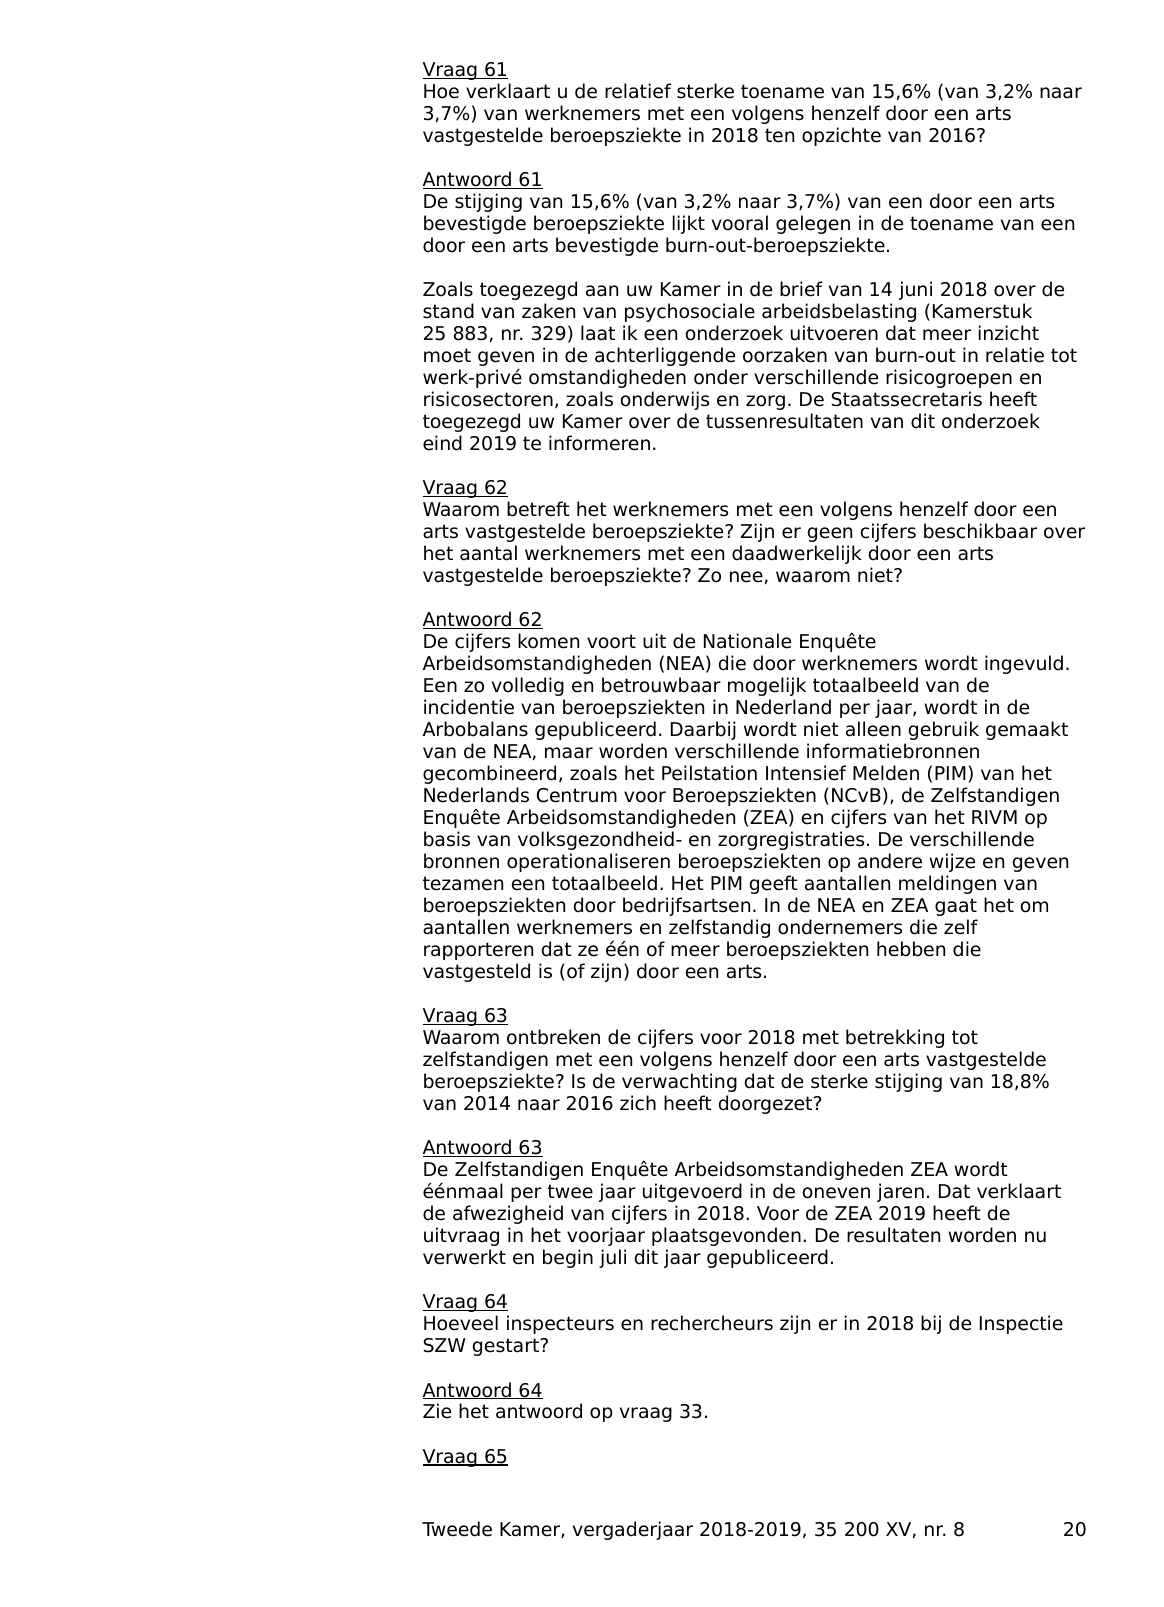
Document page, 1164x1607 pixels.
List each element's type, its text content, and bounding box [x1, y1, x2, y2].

text De Zelfstandigen Enquête Arbeidsomstandigheden ZEA wordt éénmaal per twee jaar uitgevoerd in de oneven jaren. Dat verklaart de afwezigheid van cijfers in 2018. Voor de ZEA 2019 heeft de uitvraag in het voorjaar plaatsgevonden. De resultaten worden nu verwerkt en begin juli dit jaar gepubliceerd. [422, 1159, 1087, 1269]
text Hoe verklaart u de relatief sterke toename van 15,6% (van 3,2% naar 3,7%) van werknemers met een volgens henzelf door een arts vastgestelde beroepsziekte in 2018 ten opzichte van 2016? [422, 81, 1087, 147]
text Antwoord 63 [422, 1137, 1087, 1159]
text Zie het antwoord op vraag 33. [422, 1401, 1087, 1423]
text Antwoord 61 [422, 169, 1087, 191]
text De stijging van 15,6% (van 3,2% naar 3,7%) van een door een arts bevestigde beroepsziekte lijkt vooral gelegen in de toename van een door een arts bevestigde burn-out-beroepsziekte. [422, 191, 1087, 257]
text Hoeveel inspecteurs en rechercheurs zijn er in 2018 bij de Inspectie SZW gestart? [422, 1313, 1087, 1357]
text Zoals toegezegd aan uw Kamer in de brief van 14 juni 2018 over de stand van zaken van psychosociale arbeidsbelasting (Kamerstuk 25 883, nr. 329) laat ik een onderzoek uitvoeren dat meer inzicht moet geven in de achterliggende oorzaken van burn-out in relatie tot werk-privé omstandigheden onder verschillende risicogroepen en risicosectoren, zoals onderwijs en zorg. De Staatssecretaris heeft toegezegd uw Kamer over de tussenresultaten van dit onderzoek eind 2019 te informeren. [422, 279, 1087, 455]
text Antwoord 62 [422, 609, 1087, 631]
text Antwoord 64 [422, 1379, 1087, 1401]
text Vraag 63 [422, 1005, 1087, 1027]
text Vraag 62 [422, 477, 1087, 499]
text De cijfers komen voort uit de Nationale Enquête Arbeidsomstandigheden (NEA) die door werknemers wordt ingevuld. Een zo volledig en betrouwbaar mogelijk totaalbeeld van de incidentie van beroepsziekten in Nederland per jaar, wordt in de Arbobalans gepubliceerd. Daarbij wordt niet alleen gebruik gemaakt van de NEA, maar worden verschillende informatiebronnen gecombineerd, zoals het Peilstation Intensief Melden (PIM) van het Nederlands Centrum voor Beroepsziekten (NCvB), de Zelfstandigen Enquête Arbeidsomstandigheden (ZEA) en cijfers van het RIVM op basis van volksgezondheid- en zorgregistraties. De verschillende bronnen operationaliseren beroepsziekten op andere wijze en geven tezamen een totaalbeeld. Het PIM geeft aantallen meldingen van beroepsziekten door bedrijfsartsen. In de NEA en ZEA gaat het om aantallen werknemers en zelfstandig ondernemers die zelf rapporteren dat ze één of meer beroepsziekten hebben die vastgesteld is (of zijn) door een arts. [422, 631, 1087, 983]
text Vraag 64 [422, 1291, 1087, 1313]
text Vraag 61 [422, 59, 1087, 81]
text Waarom ontbreken de cijfers voor 2018 met betrekking tot zelfstandigen met een volgens henzelf door een arts vastgestelde beroepsziekte? Is de verwachting dat de sterke stijging van 18,8% van 2014 naar 2016 zich heeft doorgezet? [422, 1027, 1087, 1115]
text Vraag 65 [422, 1446, 1087, 1468]
text Waarom betreft het werknemers met een volgens henzelf door een arts vastgestelde beroepsziekte? Zijn er geen cijfers beschikbaar over het aantal werknemers met een daadwerkelijk door een arts vastgestelde beroepsziekte? Zo nee, waarom niet? [422, 499, 1087, 587]
